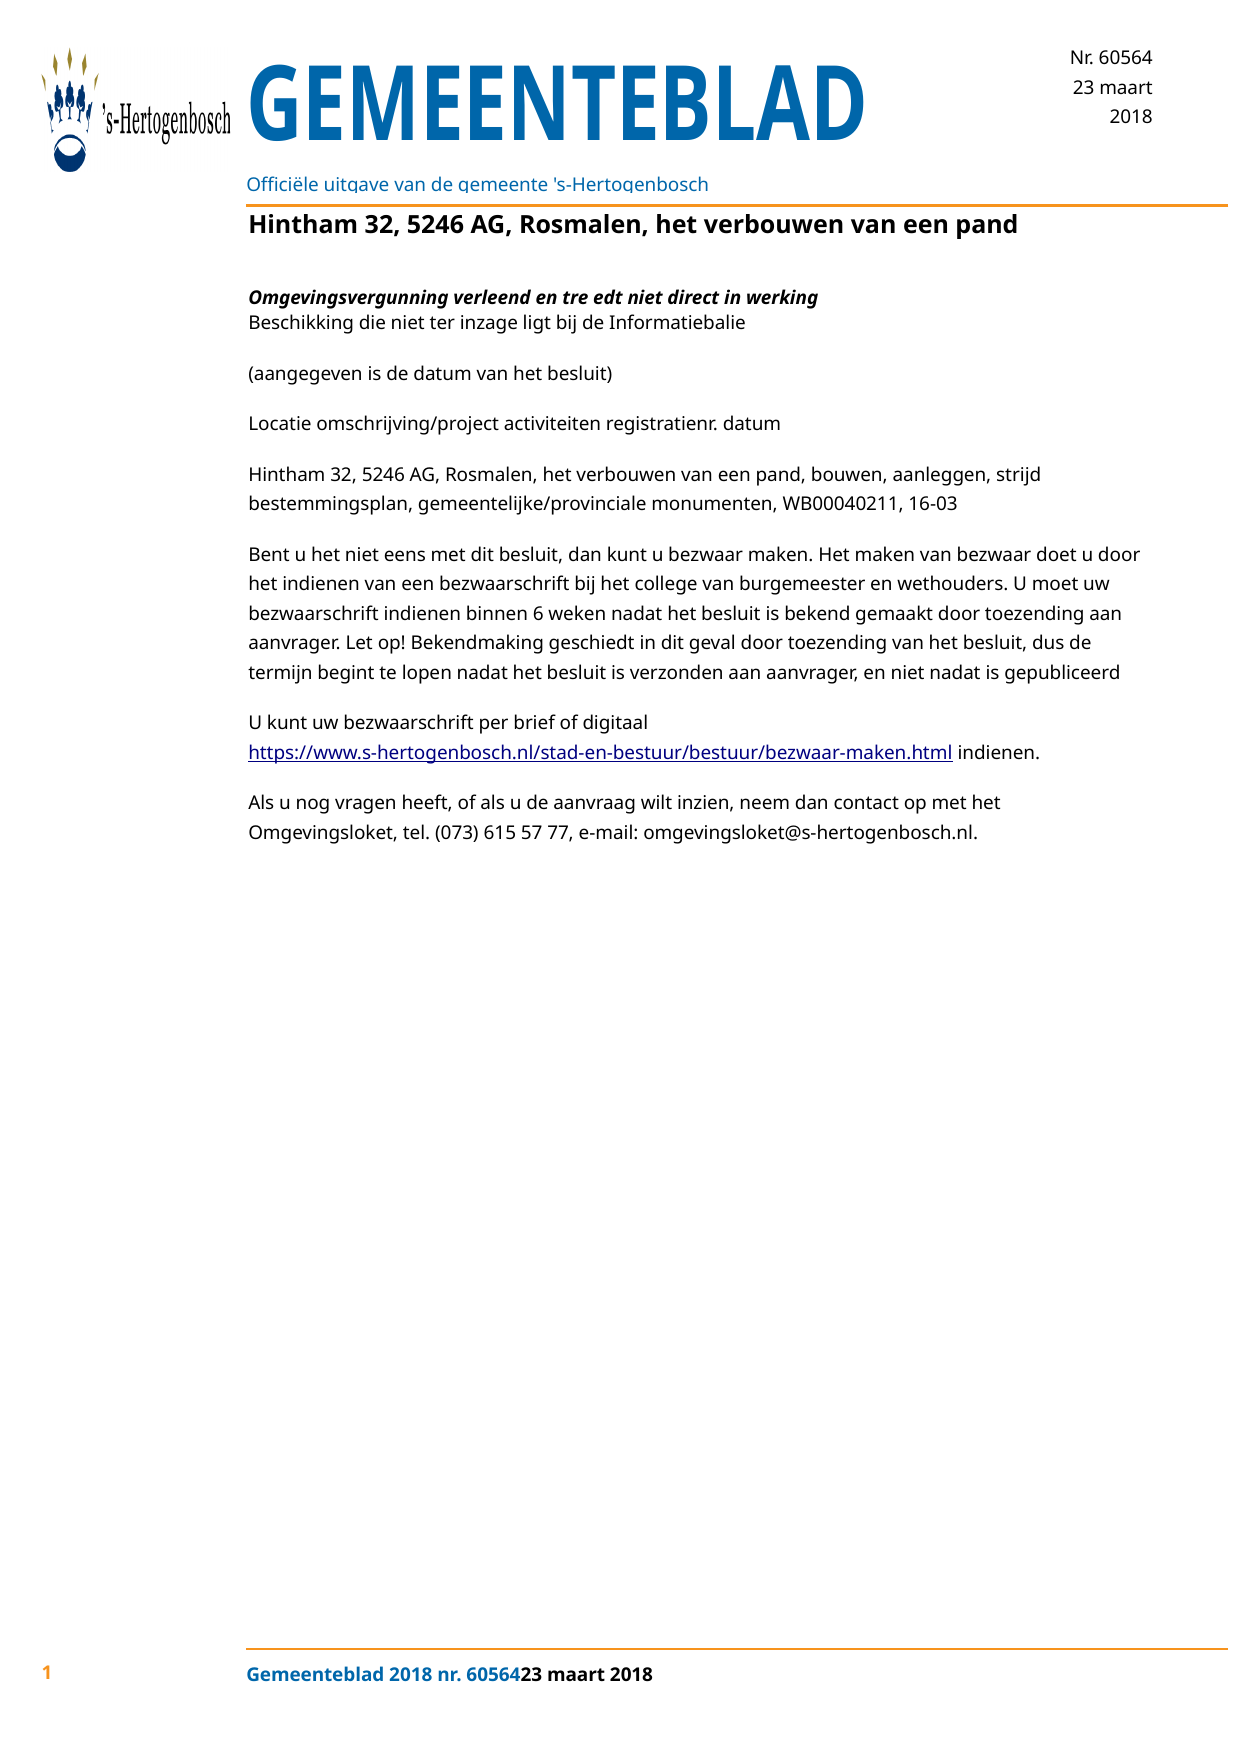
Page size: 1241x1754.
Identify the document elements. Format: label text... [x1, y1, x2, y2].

text (aangegeven is de datum van het besluit) [248, 360, 1152, 386]
text Hintham 32, 5246 AG, Rosmalen, het verbouwen van een pand [248, 207, 1152, 241]
text Beschikking die niet ter inzage ligt bij de Informatiebalie [248, 309, 1152, 335]
text Als u nog vragen heeft, of als u de aanvraag wilt inzien, neem dan contact op met het Omgevingsloket, tel. (073) 615 57 77, e-mail: omgevingsloket@s-hertogenbosch.nl. [248, 789, 1152, 845]
text Hintham 32, 5246 AG, Rosmalen, het verbouwen van een pand, bouwen, aanleggen, strijd bestemmingsplan, gemeentelijke/provinciale monumenten, WB00040211, 16-03 [248, 461, 1152, 516]
text Locatie omschrijving/project activiteiten registratienr. datum [248, 410, 1152, 436]
text Omgevingsvergunning verleend en tre edt niet direct in werking [248, 284, 1152, 309]
text Bent u het niet eens met dit besluit, dan kunt u bezwaar maken. Het maken van bezwaar doet u door het indienen van een bezwaarschrift bij het college van burgemeester en wethouders. U moet uw bezwaarschrift indienen binnen 6 weken nadat het besluit is bekend gemaakt door toezending aan aanvrager. Let op! Bekendmaking geschiedt in dit geval door toezending van het besluit, dus de termijn begint te lopen nadat het besluit is verzonden aan aanvrager, en niet nadat is gepubliceerd [248, 541, 1152, 685]
picture [41, 47, 231, 172]
text U kunt uw bezwaarschrift per brief of digitaal https://www.s-hertogenbosch.nl/stad-en-bestuur/bestuur/bezwaar-maken.html indienen. [248, 709, 1152, 765]
